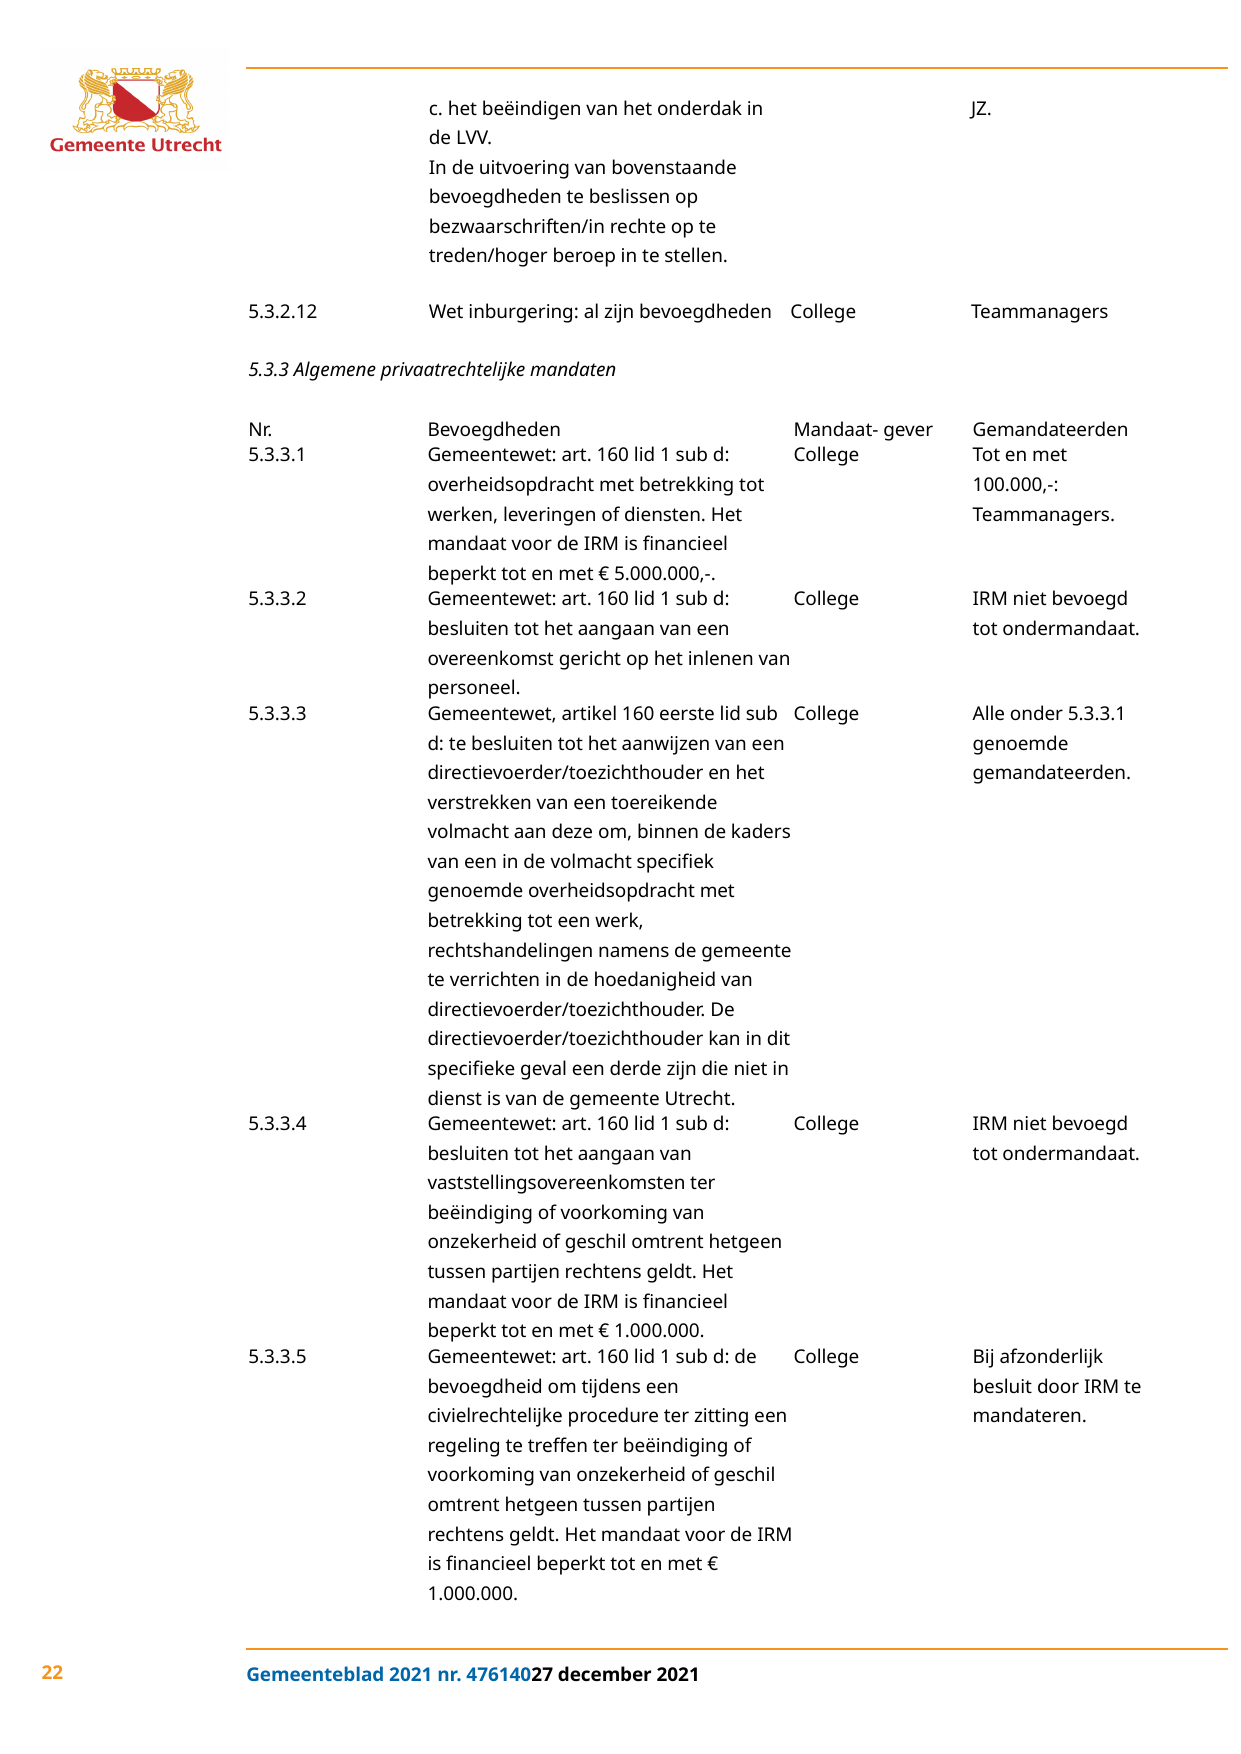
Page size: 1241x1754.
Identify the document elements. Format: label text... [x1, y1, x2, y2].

table_cell Bij afzonderlijk besluit door IRM te mandateren. [973, 1343, 1152, 1606]
table_header Mandaat- gever [793, 416, 972, 442]
table_cell 5.3.3.4 [248, 1110, 427, 1343]
text 5.3.3 Algemene privaatrechtelijke mandaten [248, 357, 1152, 382]
table_cell College [793, 1343, 972, 1606]
table_cell College [793, 586, 972, 700]
table_cell 5.3.3.3 [248, 700, 427, 1110]
table_cell c. het beëindigen van het onderdak in de LVV. In de uitvoering van bovenstaande bevoegdheden te beslissen op bezwaarschriften/in rechte op te treden/hoger beroep in te stellen. [429, 95, 790, 298]
table_cell College [793, 442, 972, 586]
table_cell 5.3.3.1 [248, 442, 427, 586]
table_cell Gemeentewet, artikel 160 eerste lid sub d: te besluiten tot het aanwijzen van een directievoerder/toezichthouder en het verstrekken van een toereikende volmacht aan deze om, binnen de kaders van een in de volmacht specifiek genoemde overheidsopdracht met betrekking tot een werk, rechtshandelingen namens de gemeente te verrichten in de hoedanigheid van directievoerder/toezichthouder. De directievoerder/toezichthouder kan in dit specifieke geval een derde zijn die niet in dienst is van de gemeente Utrecht. [427, 700, 793, 1110]
table_cell IRM niet bevoegd tot ondermandaat. [973, 1110, 1152, 1343]
table_cell Gemeentewet: art. 160 lid 1 sub d: de bevoegdheid om tijdens een civielrechtelijke procedure ter zitting een regeling te treffen ter beëindiging of voorkoming van onzekerheid of geschil omtrent hetgeen tussen partijen rechtens geldt. Het mandaat voor de IRM is financieel beperkt tot en met € 1.000.000. [427, 1343, 793, 1606]
table_cell Wet inburgering: al zijn bevoegdheden [429, 298, 790, 324]
table_cell Gemeentewet: art. 160 lid 1 sub d: besluiten tot het aangaan van vaststellingsovereenkomsten ter beëindiging of voorkoming van onzekerheid of geschil omtrent hetgeen tussen partijen rechtens geldt. Het mandaat voor de IRM is financieel beperkt tot en met € 1.000.000. [427, 1110, 793, 1343]
table_header Gemandateerden [973, 416, 1152, 442]
table_cell [790, 95, 971, 298]
table_cell Gemeentewet: art. 160 lid 1 sub d: besluiten tot het aangaan van een overeenkomst gericht op het inlenen van personeel. [427, 586, 793, 700]
table_cell College [793, 700, 972, 1110]
table_header Nr. [248, 416, 427, 442]
table_cell College [793, 1110, 972, 1343]
table_cell Tot en met 100.000,-: Teammanagers. [973, 442, 1152, 586]
table_cell 5.3.3.5 [248, 1343, 427, 1606]
table_cell [248, 95, 429, 298]
table_cell Teammanagers [971, 298, 1152, 324]
table_cell Alle onder 5.3.3.1 genoemde gemandateerden. [973, 700, 1152, 1110]
table_cell IRM niet bevoegd tot ondermandaat. [973, 586, 1152, 700]
picture [41, 47, 231, 172]
table_header Bevoegdheden [427, 416, 793, 442]
table_cell 5.3.3.2 [248, 586, 427, 700]
table_cell 5.3.2.12 [248, 298, 429, 324]
table_cell Gemeentewet: art. 160 lid 1 sub d: overheidsopdracht met betrekking tot werken, leveringen of diensten. Het mandaat voor de IRM is financieel beperkt tot en met € 5.000.000,-. [427, 442, 793, 586]
table_cell College [790, 298, 971, 324]
table_cell JZ. [971, 95, 1152, 298]
